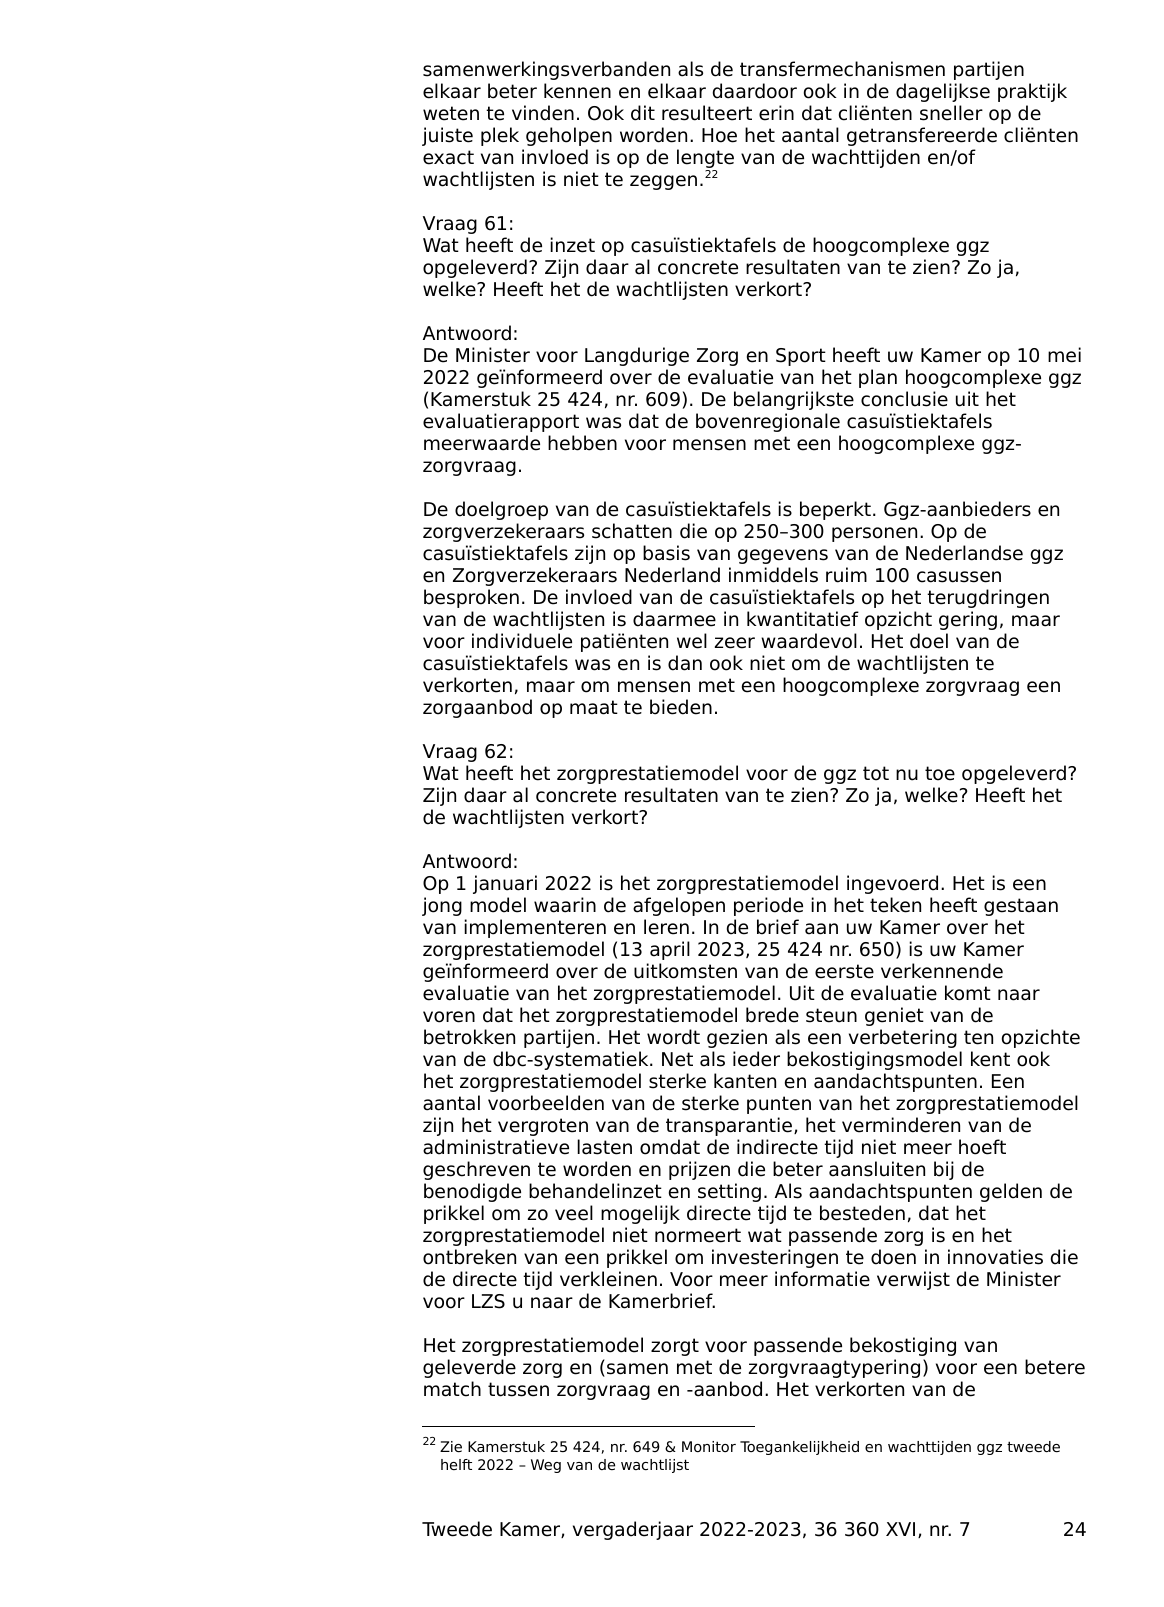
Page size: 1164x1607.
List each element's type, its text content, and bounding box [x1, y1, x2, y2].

text De doelgroep van de casuïstiektafels is beperkt. Ggz-aanbieders en zorgverzekeraars schatten die op 250–300 personen. Op de casuïstiektafels zijn op basis van gegevens van de Nederlandse ggz en Zorgverzekeraars Nederland inmiddels ruim 100 casussen besproken. De invloed van de casuïstiektafels op het terugdringen van de wachtlijsten is daarmee in kwantitatief opzicht gering, maar voor individuele patiënten wel zeer waardevol. Het doel van de casuïstiektafels was en is dan ook niet om de wachtlijsten te verkorten, maar om mensen met een hoogcomplexe zorgvraag een zorgaanbod op maat te bieden. [422, 499, 1087, 719]
text Wat heeft het zorgprestatiemodel voor de ggz tot nu toe opgeleverd? Zijn daar al concrete resultaten van te zien? Zo ja, welke? Heeft het de wachtlijsten verkort? [422, 763, 1087, 829]
text De Minister voor Langdurige Zorg en Sport heeft uw Kamer op 10 mei 2022 geïnformeerd over de evaluatie van het plan hoogcomplexe ggz (Kamerstuk 25 424, nr. 609). De belangrijkste conclusie uit het evaluatierapport was dat de bovenregionale casuïstiektafels meerwaarde hebben voor mensen met een hoogcomplexe ggz-zorgvraag. [422, 345, 1087, 477]
text Antwoord: [422, 323, 1087, 345]
text Wat heeft de inzet op casuïstiektafels de hoogcomplexe ggz opgeleverd? Zijn daar al concrete resultaten van te zien? Zo ja, welke? Heeft het de wachtlijsten verkort? [422, 235, 1087, 301]
text Vraag 62: [422, 741, 1087, 763]
text Zie Kamerstuk 25 424, nr. 649 & Monitor Toegankelijkheid en wachttijden ggz tweede helft 2022 – Weg van de wachtlijst [422, 1435, 1087, 1474]
text Op 1 januari 2022 is het zorgprestatiemodel ingevoerd. Het is een jong model waarin de afgelopen periode in het teken heeft gestaan van implementeren en leren. In de brief aan uw Kamer over het zorgprestatiemodel (13 april 2023, 25 424 nr. 650) is uw Kamer geïnformeerd over de uitkomsten van de eerste verkennende evaluatie van het zorgprestatiemodel. Uit de evaluatie komt naar voren dat het zorgprestatiemodel brede steun geniet van de betrokken partijen. Het wordt gezien als een verbetering ten opzichte van de dbc-systematiek. Net als ieder bekostigingsmodel kent ook het zorgprestatiemodel sterke kanten en aandachtspunten. Een aantal voorbeelden van de sterke punten van het zorgprestatiemodel zijn het vergroten van de transparantie, het verminderen van de administratieve lasten omdat de indirecte tijd niet meer hoeft geschreven te worden en prijzen die beter aansluiten bij de benodigde behandelinzet en setting. Als aandachtspunten gelden de prikkel om zo veel mogelijk directe tijd te besteden, dat het zorgprestatiemodel niet normeert wat passende zorg is en het ontbreken van een prikkel om investeringen te doen in innovaties die de directe tijd verkleinen. Voor meer informatie verwijst de Minister voor LZS u naar de Kamerbrief. [422, 873, 1087, 1313]
text Het zorgprestatiemodel zorgt voor passende bekostiging van geleverde zorg en (samen met de zorgvraagtypering) voor een betere match tussen zorgvraag en -aanbod. Het verkorten van de [422, 1335, 1087, 1401]
text Antwoord: [422, 851, 1087, 873]
text samenwerkingsverbanden als de transfermechanismen partijen elkaar beter kennen en elkaar daardoor ook in de dagelijkse praktijk weten te vinden. Ook dit resulteert erin dat cliënten sneller op de juiste plek geholpen worden. Hoe het aantal getransfereerde cliënten exact van invloed is op de lengte van de wachttijden en/of wachtlijsten is niet te zeggen. [422, 59, 1087, 191]
text Vraag 61: [422, 213, 1087, 235]
